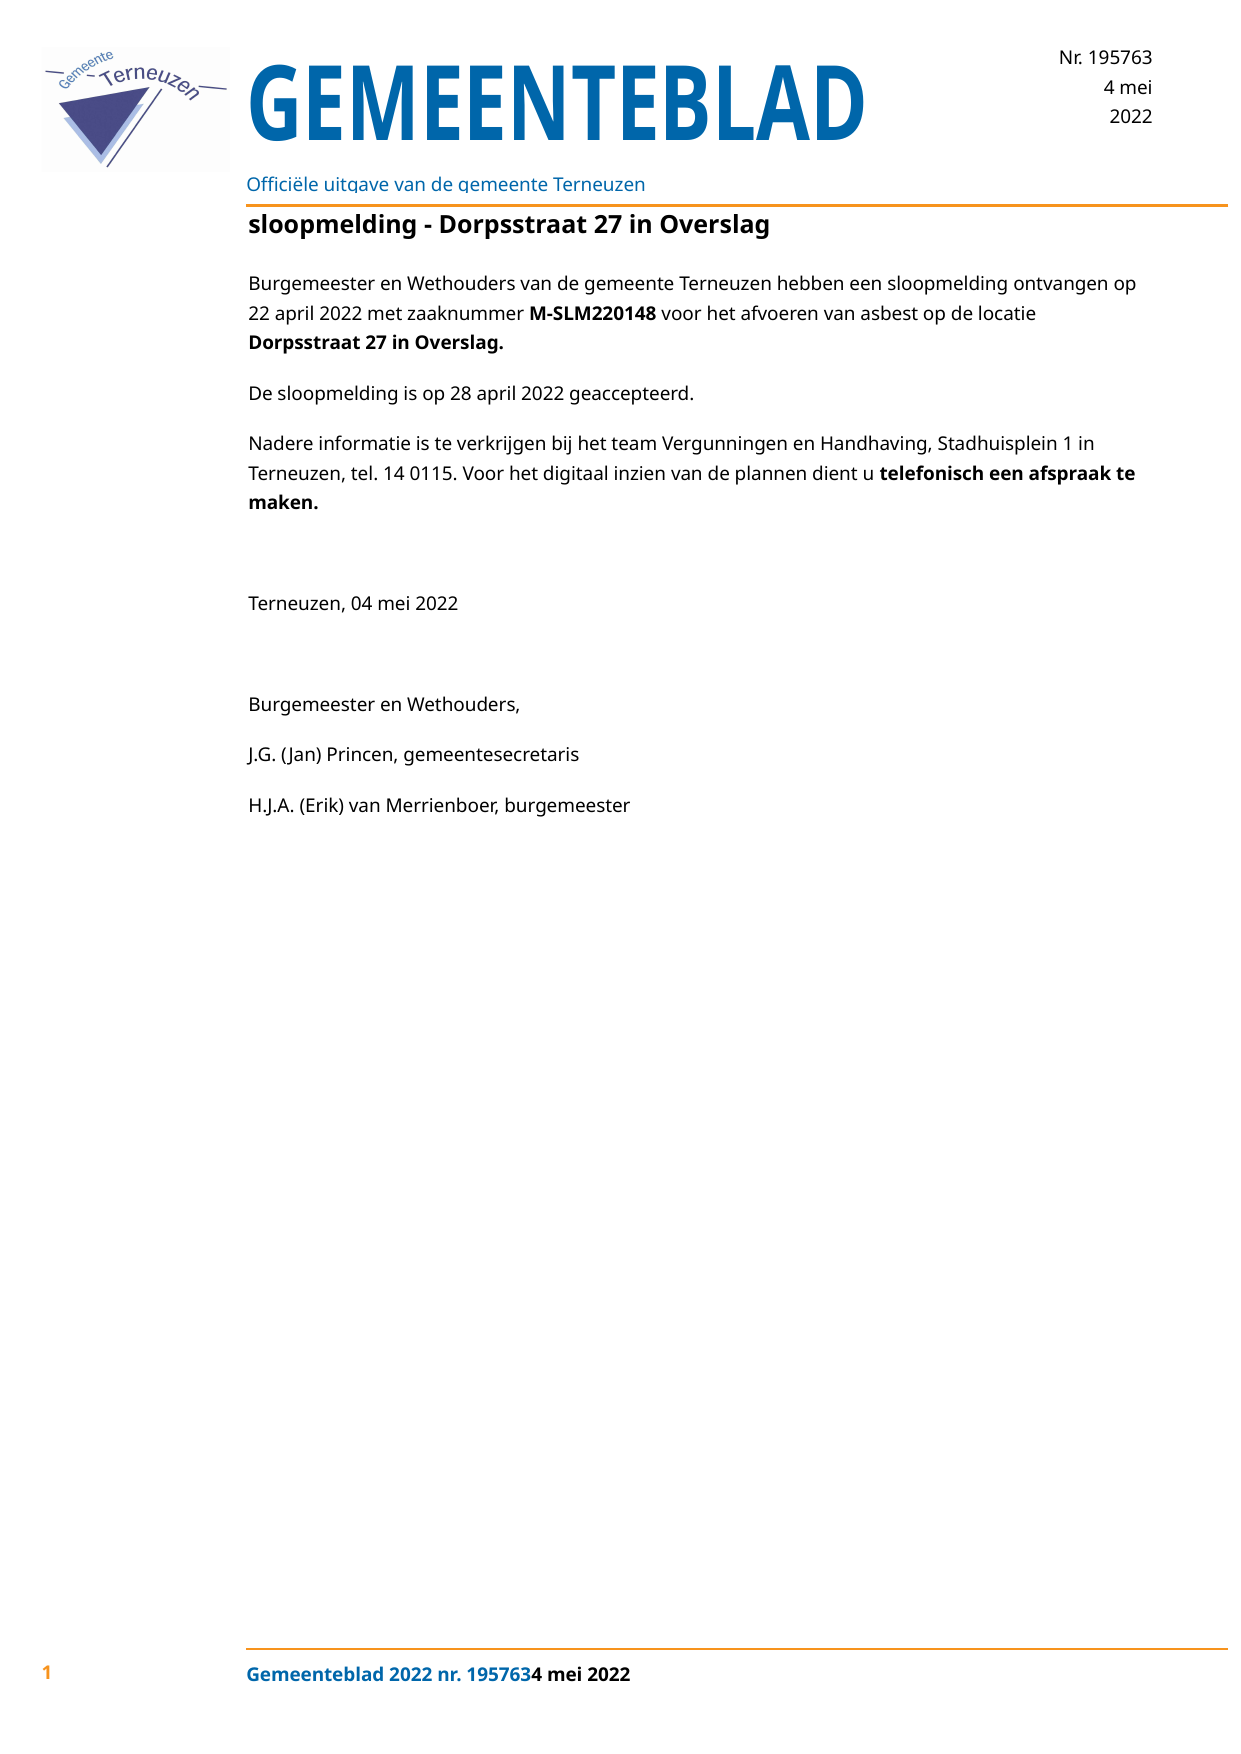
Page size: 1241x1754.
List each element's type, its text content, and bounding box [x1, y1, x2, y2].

text Nadere informatie is te verkrijgen bij het team Vergunningen en Handhaving, Stadhuisplein 1 in Terneuzen, tel. 14 0115. Voor het digitaal inzien van de plannen dient u telefonisch een afspraak te maken. [248, 430, 1152, 515]
text J.G. (Jan) Princen, gemeentesecretaris [248, 742, 1152, 767]
text Burgemeester en Wethouders, [248, 691, 1152, 717]
text De sloopmelding is op 28 april 2022 geaccepteerd. [248, 380, 1152, 406]
text Burgemeester en Wethouders van de gemeente Terneuzen hebben een sloopmelding ontvangen op 22 april 2022 met zaaknummer M-SLM220148 voor het afvoeren van asbest op de locatie Dorpsstraat 27 in Overslag. [248, 270, 1152, 355]
text sloopmelding - Dorpsstraat 27 in Overslag [248, 207, 1152, 241]
text H.J.A. (Erik) van Merrienboer, burgemeester [248, 792, 1152, 818]
picture [41, 47, 231, 172]
text Terneuzen, 04 mei 2022 [248, 590, 1152, 616]
